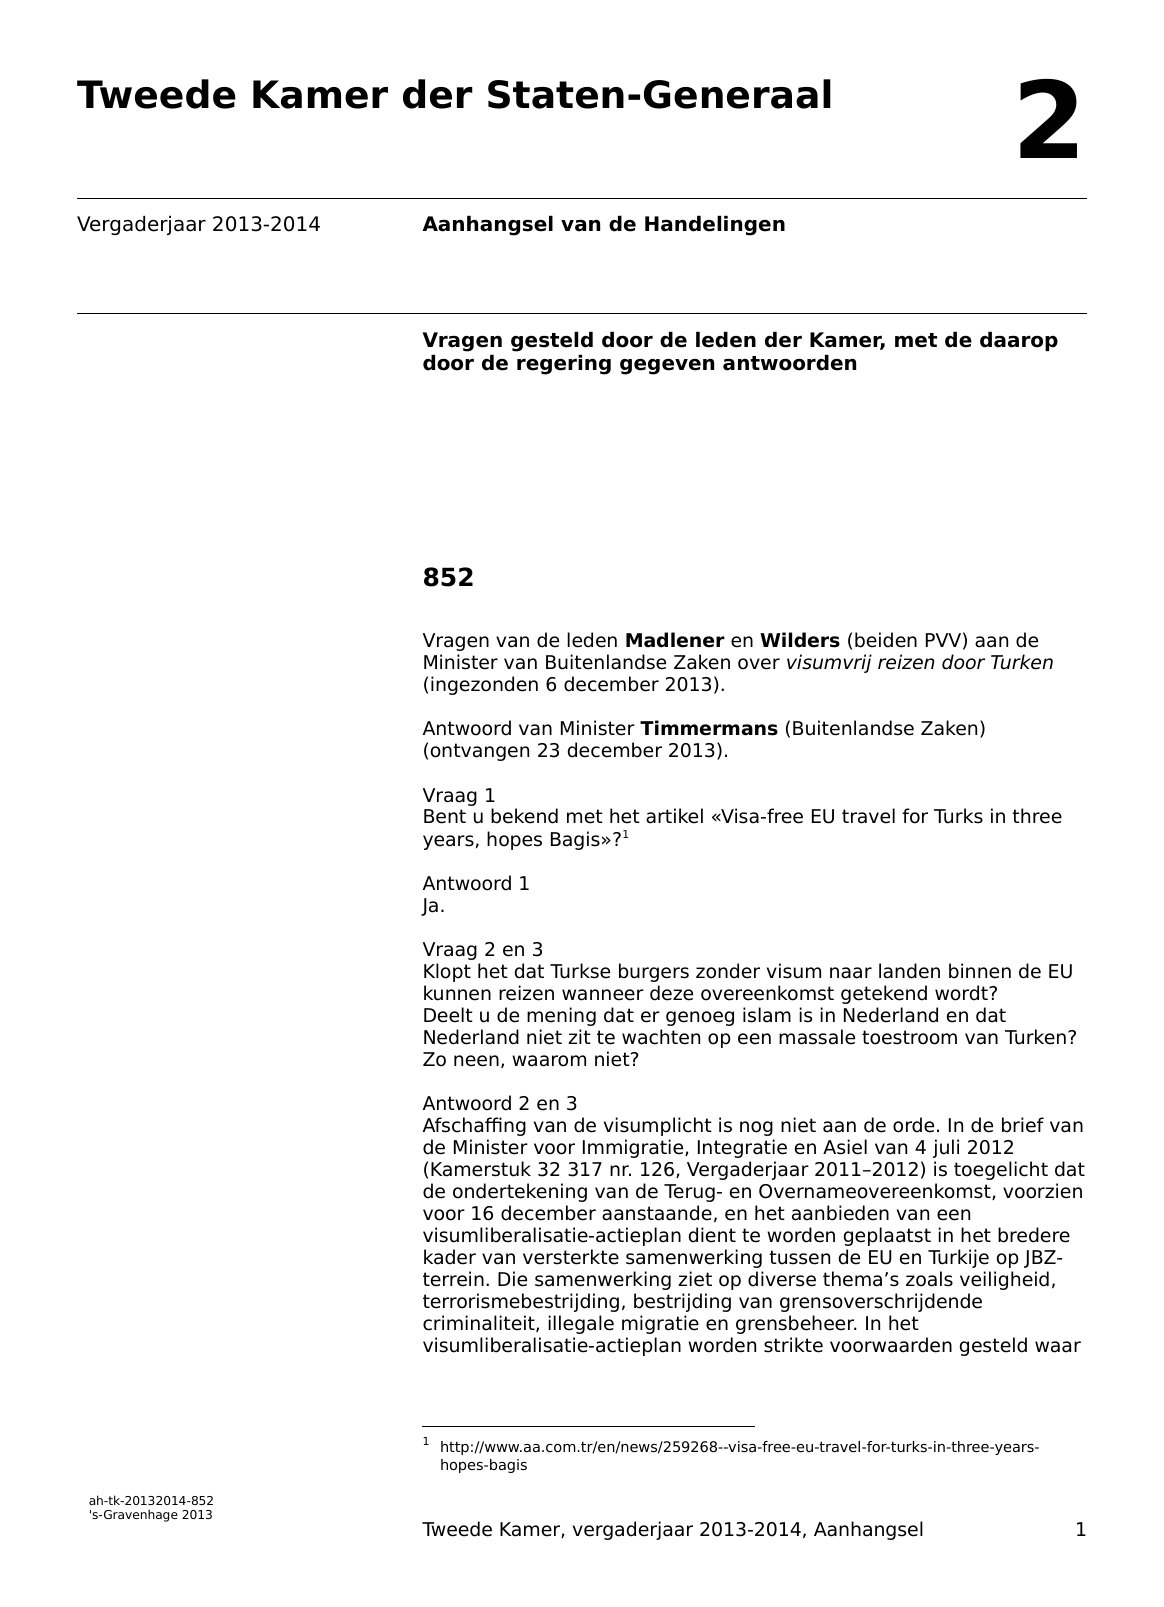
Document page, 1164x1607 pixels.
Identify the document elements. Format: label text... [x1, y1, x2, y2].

table_cell Vergaderjaar 2013-2014 [77, 199, 422, 313]
text Antwoord 2 en 3 [422, 1093, 1087, 1115]
text Vraag 2 en 3 [422, 939, 1087, 961]
text 's-Gravenhage 2013 [88, 1508, 323, 1522]
text Antwoord 1 [422, 873, 1087, 894]
table_cell [77, 314, 422, 375]
text Antwoord van Minister Timmermans (Buitenlandse Zaken) (ontvangen 23 december 2013). [422, 718, 1087, 762]
table_cell Vragen gesteld door de leden der Kamer, met de daarop door de regering gegeven antwoorden [422, 314, 1087, 375]
text Ja. [422, 894, 1087, 917]
table_header Tweede Kamer der Staten-Generaal [77, 59, 886, 198]
text Klopt het dat Turkse burgers zonder visum naar landen binnen de EU kunnen reizen wanneer deze overeenkomst getekend wordt? [422, 961, 1087, 1005]
text http://www.aa.com.tr/en/news/259268--visa-free-eu-travel-for-turks-in-three-years-hopes-bagis [422, 1435, 1087, 1474]
table_cell Aanhangsel van de Handelingen [422, 199, 1087, 313]
text Vraag 1 [422, 784, 1087, 806]
text ah-tk-20132014-852 [88, 1494, 323, 1508]
text Vragen van de leden Madlener en Wilders (beiden PVV) aan de Minister van Buitenlandse Zaken over visumvrij reizen door Turken (ingezonden 6 december 2013). [422, 630, 1087, 696]
text 852 [422, 563, 1087, 592]
text Afschaffing van de visumplicht is nog niet aan de orde. In de brief van de Minister voor Immigratie, Integratie en Asiel van 4 juli 2012 (Kamerstuk 32 317 nr. 126, Vergaderjaar 2011–2012) is toegelicht dat de ondertekening van de Terug- en Overnameovereenkomst, voorzien voor 16 december aanstaande, en het aanbieden van een visumliberalisatie-actieplan dient te worden geplaatst in het bredere kader van versterkte samenwerking tussen de EU en Turkije op JBZ-terrein. Die samenwerking ziet op diverse thema’s zoals veiligheid, terrorismebestrijding, bestrijding van grensoverschrijdende criminaliteit, illegale migratie en grensbeheer. In het visumliberalisatie-actieplan worden strikte voorwaarden gesteld waar [422, 1115, 1087, 1357]
text Bent u bekend met het artikel «Visa-free EU travel for Turks in three years, hopes Bagis»? [422, 806, 1087, 850]
text Deelt u de mening dat er genoeg islam is in Nederland en dat Nederland niet zit te wachten op een massale toestroom van Turken? Zo neen, waarom niet? [422, 1005, 1087, 1071]
table_header 2 [886, 59, 1087, 198]
